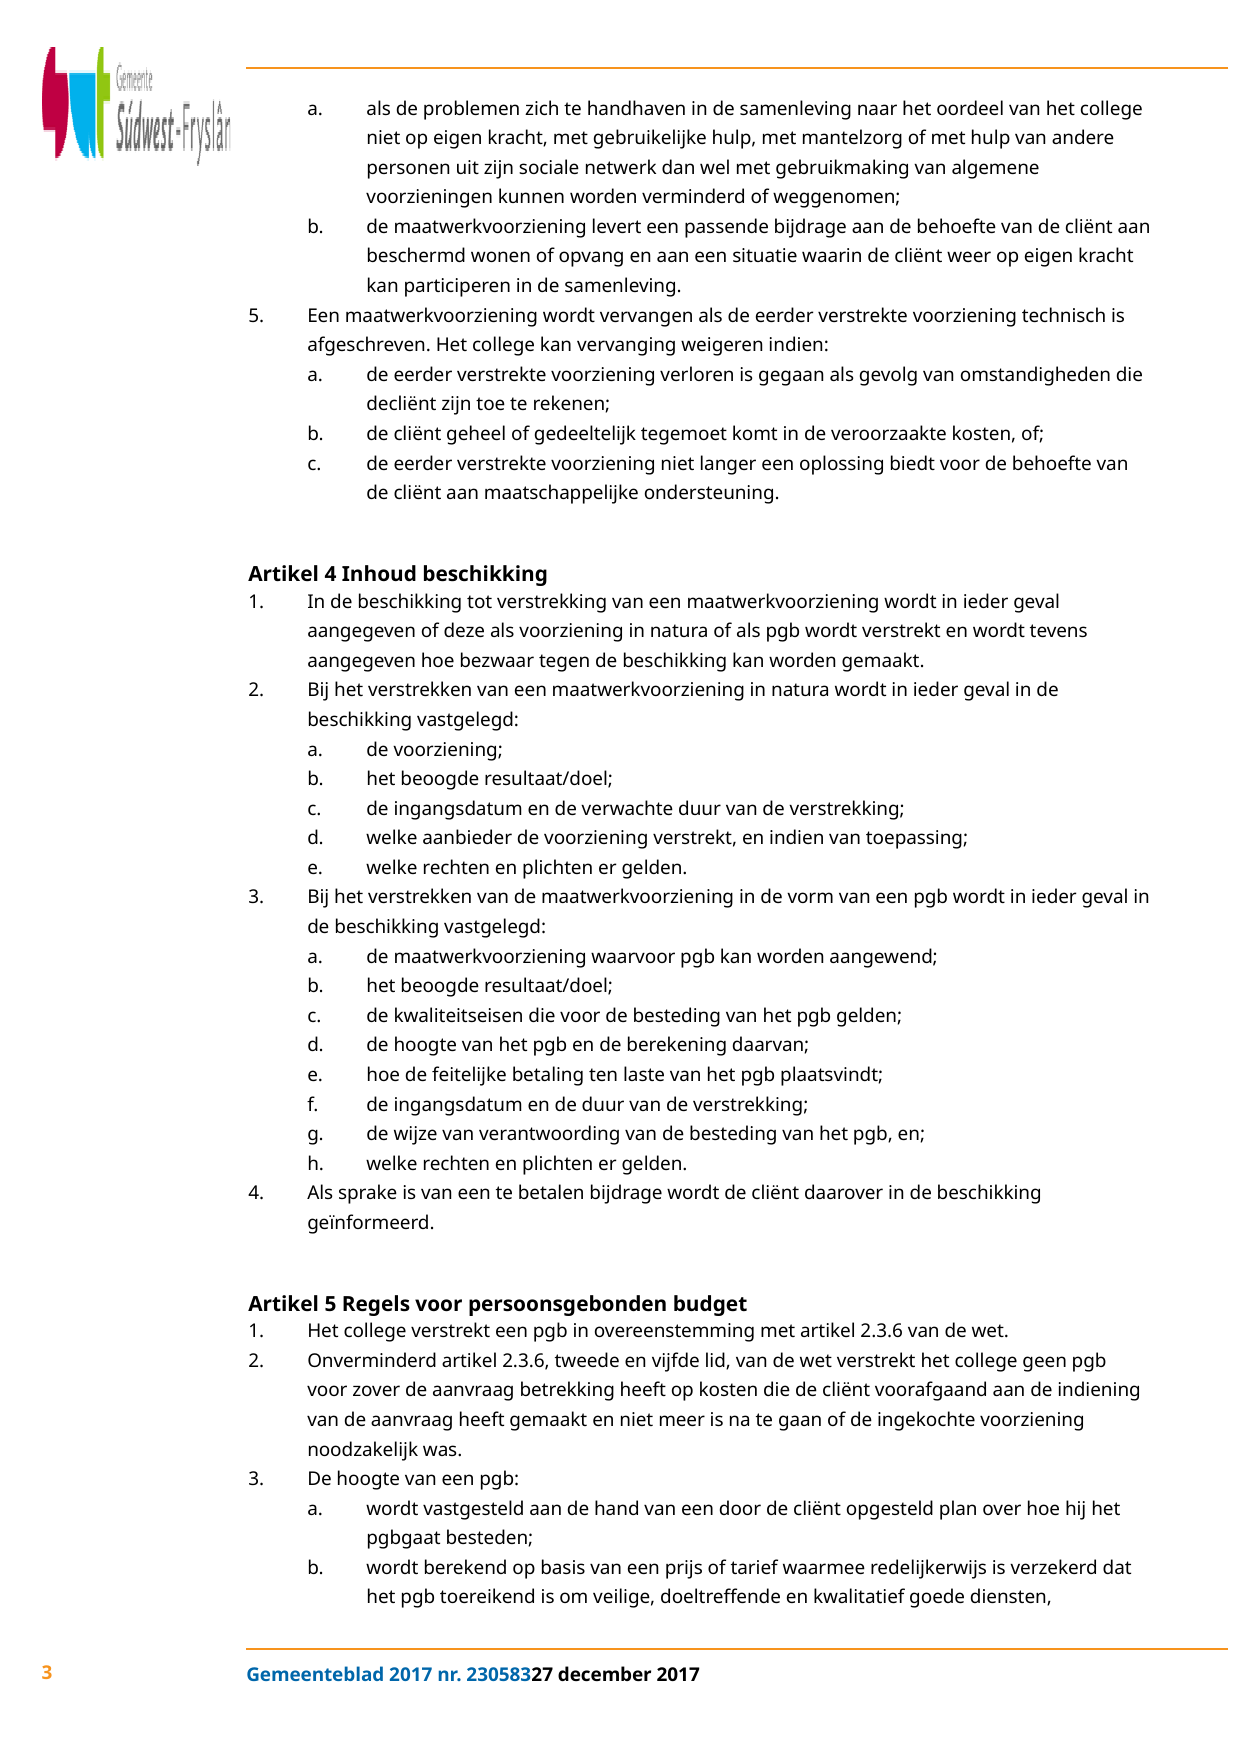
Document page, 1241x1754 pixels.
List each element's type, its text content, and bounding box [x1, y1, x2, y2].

list de voorziening; [307, 736, 1152, 761]
list de wijze van verantwoording van de besteding van het pgb, en; [307, 1120, 1152, 1146]
list de kwaliteitseisen die voor de besteding van het pgb gelden; [307, 1002, 1152, 1028]
list Als sprake is van een te betalen bijdrage wordt de cliënt daarover in de beschikking geïnformeerd. [248, 1179, 1152, 1235]
picture [41, 47, 231, 172]
list Een maatwerkvoorziening wordt vervangen als de eerder verstrekte voorziening technisch is afgeschreven. Het college kan vervanging weigeren indien: [248, 302, 1152, 357]
list de cliënt geheel of gedeeltelijk tegemoet komt in de veroorzaakte kosten, of; [307, 420, 1152, 446]
list welke aanbieder de voorziening verstrekt, en indien van toepassing; [307, 824, 1152, 850]
list De hoogte van een pgb: [248, 1465, 1152, 1491]
list het beoogde resultaat/doel; [307, 972, 1152, 998]
text Artikel 4 Inhoud beschikking [248, 559, 1152, 588]
list Bij het verstrekken van een maatwerkvoorziening in natura wordt in ieder geval in de beschikking vastgelegd: [248, 677, 1152, 732]
list welke rechten en plichten er gelden. [307, 1150, 1152, 1176]
list de maatwerkvoorziening levert een passende bijdrage aan de behoefte van de cliënt aan beschermd wonen of opvang en aan een situatie waarin de cliënt weer op eigen kracht kan participeren in de samenleving. [307, 213, 1152, 298]
list de eerder verstrekte voorziening verloren is gegaan als gevolg van omstandigheden die decliënt zijn toe te rekenen; [307, 361, 1152, 416]
list de maatwerkvoorziening waarvoor pgb kan worden aangewend; [307, 943, 1152, 968]
list Onverminderd artikel 2.3.6, tweede en vijfde lid, van de wet verstrekt het college geen pgb voor zover de aanvraag betrekking heeft op kosten die de cliënt voorafgaand aan de indiening van de aanvraag heeft gemaakt en niet meer is na te gaan of de ingekochte voorziening noodzakelijk was. [248, 1347, 1152, 1462]
list In de beschikking tot verstrekking van een maatwerkvoorziening wordt in ieder geval aangegeven of deze als voorziening in natura of als pgb wordt verstrekt en wordt tevens aangegeven hoe bezwaar tegen de beschikking kan worden gemaakt. [248, 588, 1152, 673]
list wordt berekend op basis van een prijs of tarief waarmee redelijkerwijs is verzekerd dat het pgb toereikend is om veilige, doeltreffende en kwalitatief goede diensten, [307, 1554, 1152, 1609]
list Bij het verstrekken van de maatwerkvoorziening in de vorm van een pgb wordt in ieder geval in de beschikking vastgelegd: [248, 884, 1152, 939]
list welke rechten en plichten er gelden. [307, 854, 1152, 880]
list Het college verstrekt een pgb in overeenstemming met artikel 2.3.6 van de wet. [248, 1317, 1152, 1343]
list het beoogde resultaat/doel; [307, 765, 1152, 791]
list de ingangsdatum en de verwachte duur van de verstrekking; [307, 795, 1152, 821]
list als de problemen zich te handhaven in de samenleving naar het oordeel van het college niet op eigen kracht, met gebruikelijke hulp, met mantelzorg of met hulp van andere personen uit zijn sociale netwerk dan wel met gebruikmaking van algemene voorzieningen kunnen worden verminderd of weggenomen; [307, 95, 1152, 209]
text Artikel 5 Regels voor persoonsgebonden budget [248, 1289, 1152, 1317]
list de hoogte van het pgb en de berekening daarvan; [307, 1032, 1152, 1057]
list de eerder verstrekte voorziening niet langer een oplossing biedt voor de behoefte van de cliënt aan maatschappelijke ondersteuning. [307, 450, 1152, 505]
list wordt vastgesteld aan de hand van een door de cliënt opgesteld plan over hoe hij het pgbgaat besteden; [307, 1495, 1152, 1550]
list hoe de feitelijke betaling ten laste van het pgb plaatsvindt; [307, 1061, 1152, 1087]
list de ingangsdatum en de duur van de verstrekking; [307, 1091, 1152, 1116]
